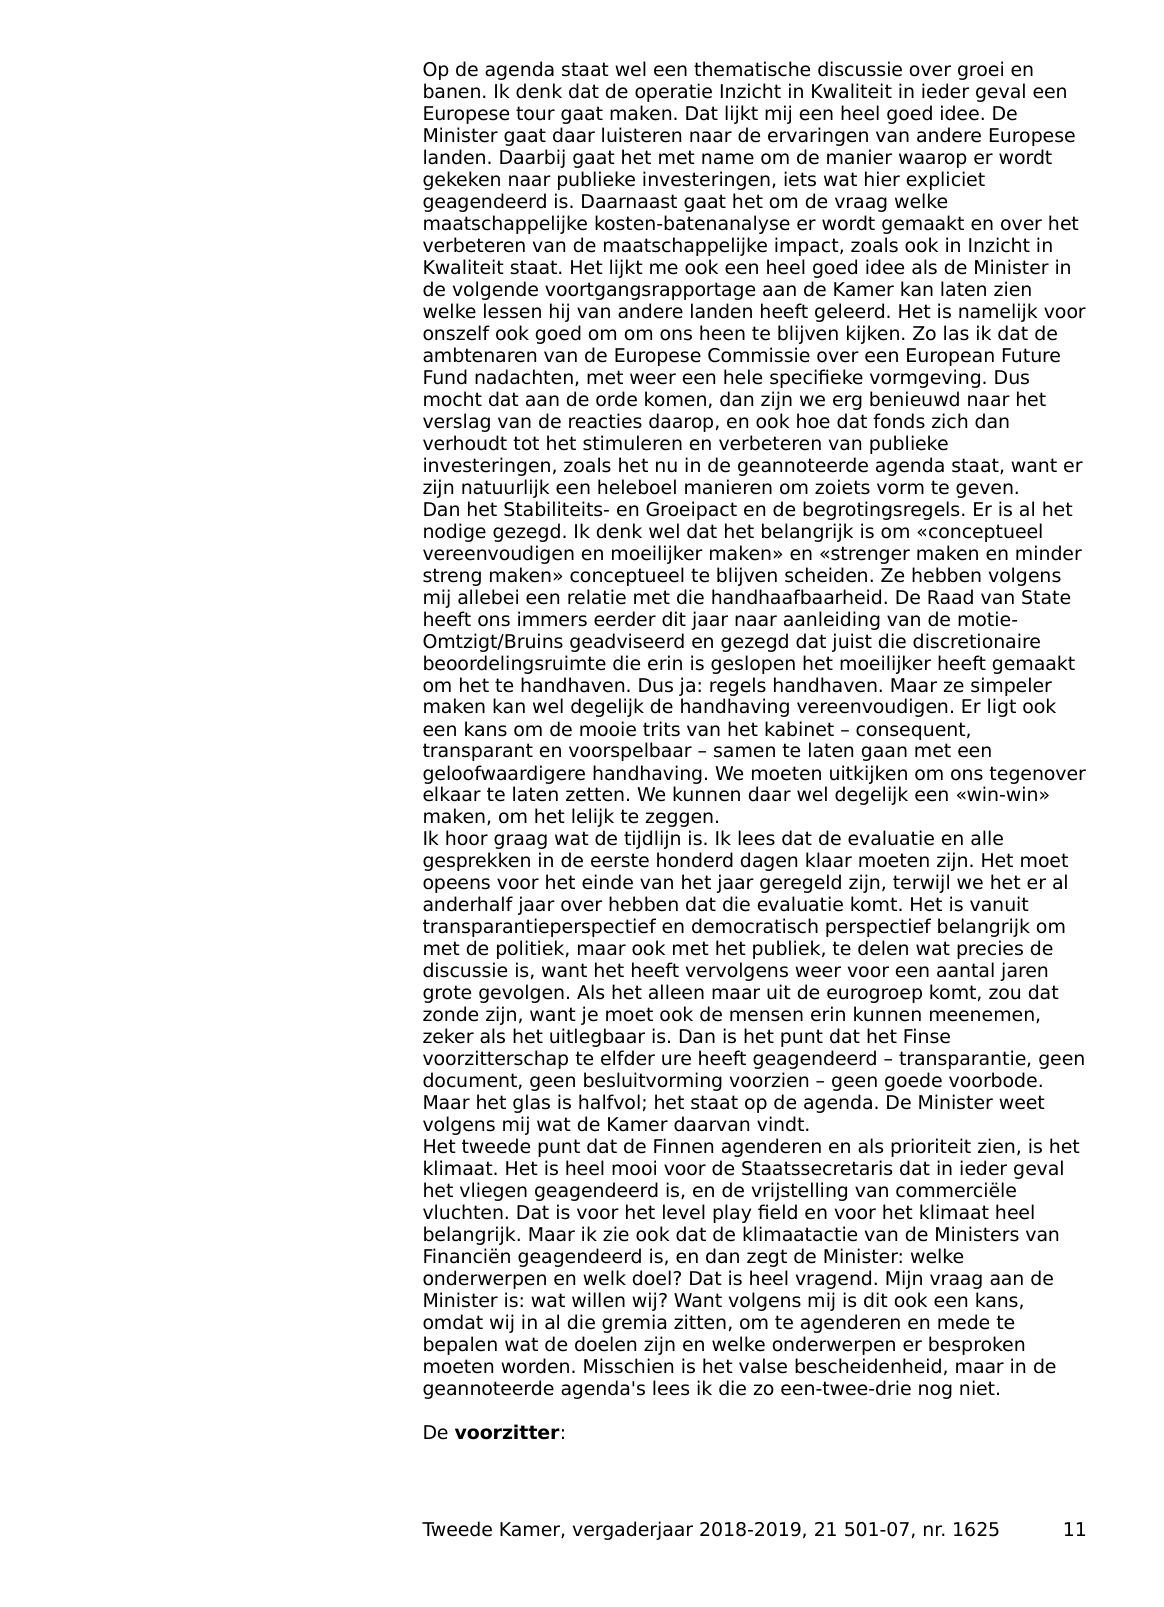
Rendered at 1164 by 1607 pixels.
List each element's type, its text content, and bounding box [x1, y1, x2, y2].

text Op de agenda staat wel een thematische discussie over groei en banen. Ik denk dat de operatie Inzicht in Kwaliteit in ieder geval een Europese tour gaat maken. Dat lijkt mij een heel goed idee. De Minister gaat daar luisteren naar de ervaringen van andere Europese landen. Daarbij gaat het met name om de manier waarop er wordt gekeken naar publieke investeringen, iets wat hier expliciet geagendeerd is. Daarnaast gaat het om de vraag welke maatschappelijke kosten-batenanalyse er wordt gemaakt en over het verbeteren van de maatschappelijke impact, zoals ook in Inzicht in Kwaliteit staat. Het lijkt me ook een heel goed idee als de Minister in de volgende voortgangsrapportage aan de Kamer kan laten zien welke lessen hij van andere landen heeft geleerd. Het is namelijk voor onszelf ook goed om om ons heen te blijven kijken. Zo las ik dat de ambtenaren van de Europese Commissie over een European Future Fund nadachten, met weer een hele specifieke vormgeving. Dus mocht dat aan de orde komen, dan zijn we erg benieuwd naar het verslag van de reacties daarop, en ook hoe dat fonds zich dan verhoudt tot het stimuleren en verbeteren van publieke investeringen, zoals het nu in de geannoteerde agenda staat, want er zijn natuurlijk een heleboel manieren om zoiets vorm te geven. [422, 59, 1087, 499]
text De voorzitter: [422, 1422, 1087, 1444]
text Ik hoor graag wat de tijdlijn is. Ik lees dat de evaluatie en alle gesprekken in de eerste honderd dagen klaar moeten zijn. Het moet opeens voor het einde van het jaar geregeld zijn, terwijl we het er al anderhalf jaar over hebben dat die evaluatie komt. Het is vanuit transparantieperspectief en democratisch perspectief belangrijk om met de politiek, maar ook met het publiek, te delen wat precies de discussie is, want het heeft vervolgens weer voor een aantal jaren grote gevolgen. Als het alleen maar uit de eurogroep komt, zou dat zonde zijn, want je moet ook de mensen erin kunnen meenemen, zeker als het uitlegbaar is. Dan is het punt dat het Finse voorzitterschap te elfder ure heeft geagendeerd – transparantie, geen document, geen besluitvorming voorzien – geen goede voorbode. Maar het glas is halfvol; het staat op de agenda. De Minister weet volgens mij wat de Kamer daarvan vindt. [422, 828, 1087, 1136]
text Het tweede punt dat de Finnen agenderen en als prioriteit zien, is het klimaat. Het is heel mooi voor de Staatssecretaris dat in ieder geval het vliegen geagendeerd is, en de vrijstelling van commerciële vluchten. Dat is voor het level play field en voor het klimaat heel belangrijk. Maar ik zie ook dat de klimaatactie van de Ministers van Financiën geagendeerd is, en dan zegt de Minister: welke onderwerpen en welk doel? Dat is heel vragend. Mijn vraag aan de Minister is: wat willen wij? Want volgens mij is dit ook een kans, omdat wij in al die gremia zitten, om te agenderen en mede te bepalen wat de doelen zijn en welke onderwerpen er besproken moeten worden. Misschien is het valse bescheidenheid, maar in de geannoteerde agenda's lees ik die zo een-twee-drie nog niet. [422, 1136, 1087, 1400]
text Dan het Stabiliteits- en Groeipact en de begrotingsregels. Er is al het nodige gezegd. Ik denk wel dat het belangrijk is om «conceptueel vereenvoudigen en moeilijker maken» en «strenger maken en minder streng maken» conceptueel te blijven scheiden. Ze hebben volgens mij allebei een relatie met die handhaafbaarheid. De Raad van State heeft ons immers eerder dit jaar naar aanleiding van de motie-Omtzigt/Bruins geadviseerd en gezegd dat juist die discretionaire beoordelingsruimte die erin is geslopen het moeilijker heeft gemaakt om het te handhaven. Dus ja: regels handhaven. Maar ze simpeler maken kan wel degelijk de handhaving vereenvoudigen. Er ligt ook een kans om de mooie trits van het kabinet – consequent, transparant en voorspelbaar – samen te laten gaan met een geloofwaardigere handhaving. We moeten uitkijken om ons tegenover elkaar te laten zetten. We kunnen daar wel degelijk een «win-win» maken, om het lelijk te zeggen. [422, 499, 1087, 828]
